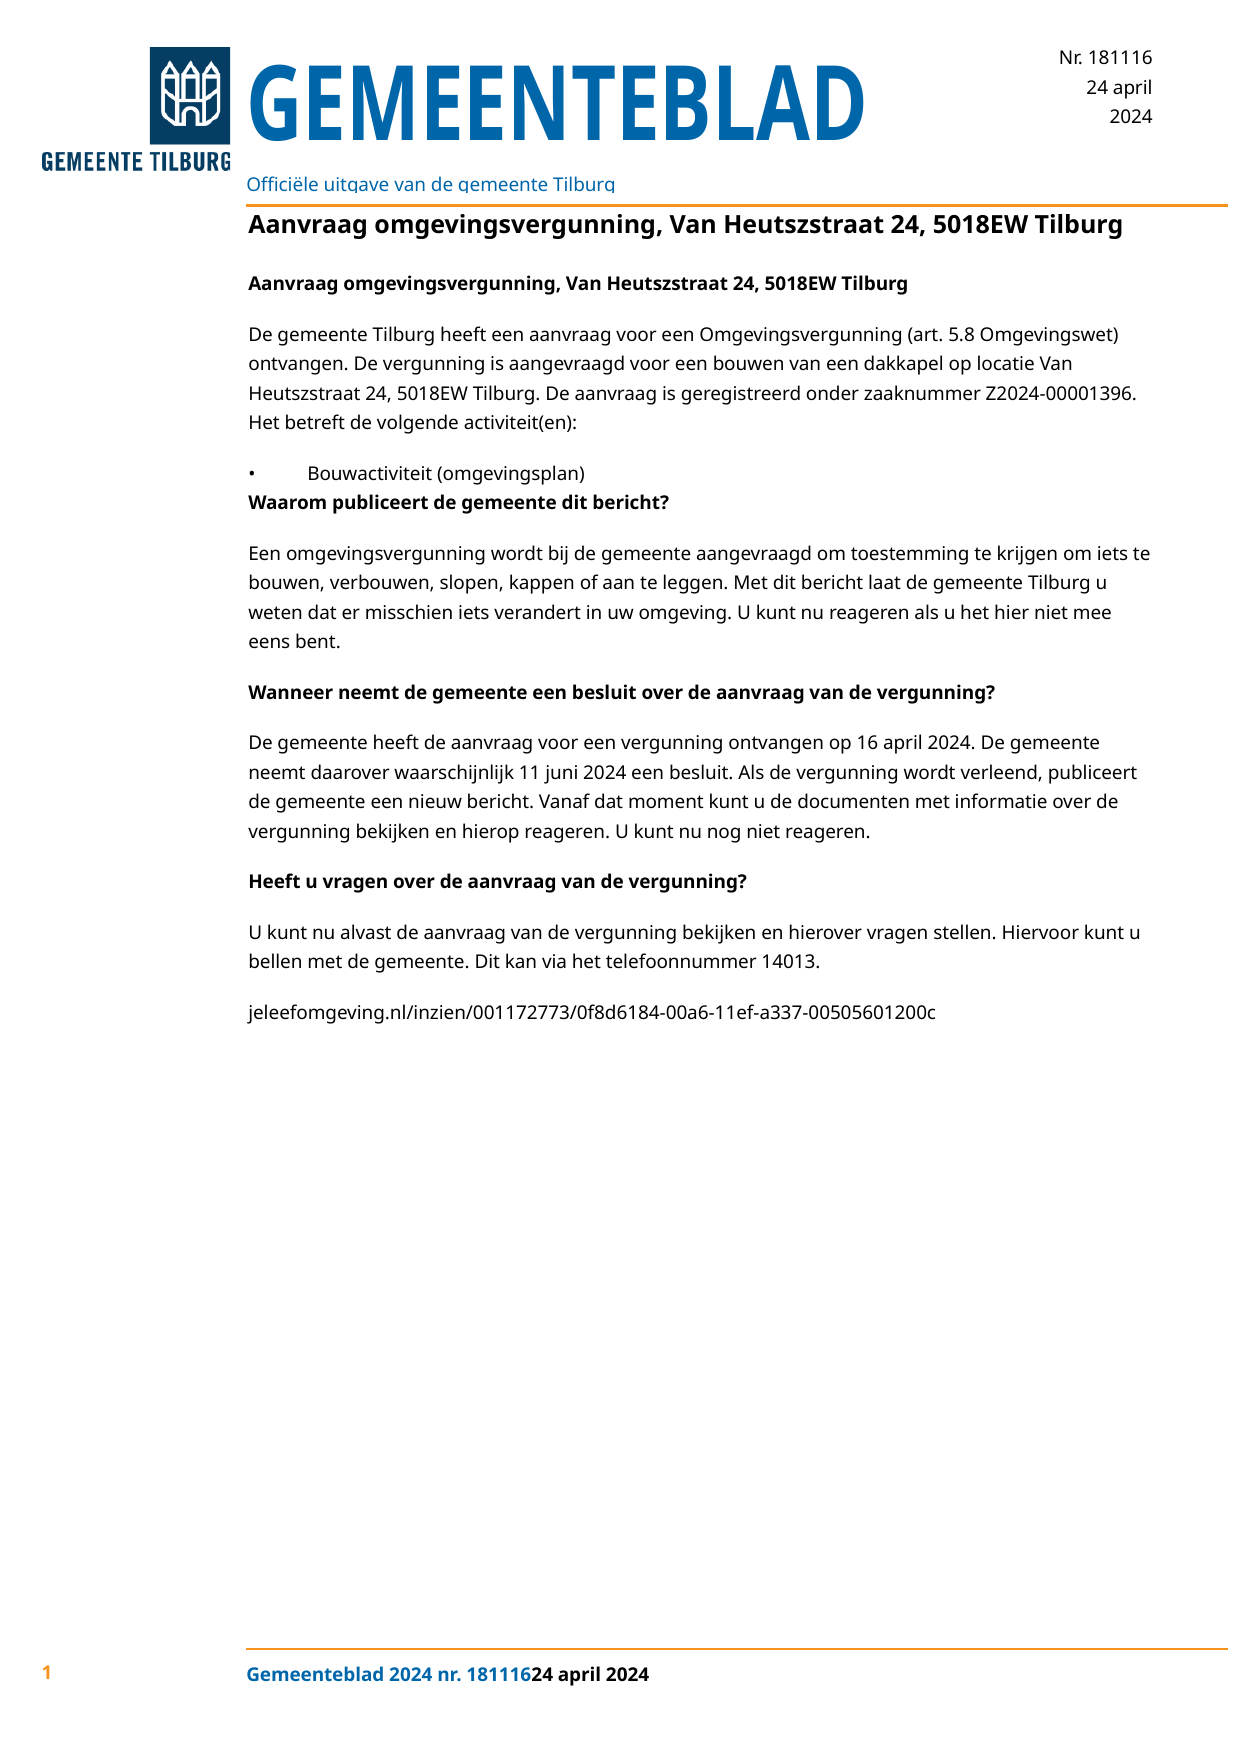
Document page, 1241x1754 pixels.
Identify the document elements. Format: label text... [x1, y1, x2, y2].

list Bouwactiviteit (omgevingsplan) [248, 460, 1152, 486]
text U kunt nu alvast de aanvraag van de vergunning bekijken en hierover vragen stellen. Hiervoor kunt u bellen met de gemeente. Dit kan via het telefoonnummer 14013. [248, 919, 1152, 974]
text Aanvraag omgevingsvergunning, Van Heutszstraat 24, 5018EW Tilburg [248, 270, 1152, 296]
text Heeft u vragen over de aanvraag van de vergunning? [248, 869, 1152, 894]
text De gemeente Tilburg heeft een aanvraag voor een Omgevingsvergunning (art. 5.8 Omgevingswet) ontvangen. De vergunning is aangevraagd voor een bouwen van een dakkapel op locatie Van Heutszstraat 24, 5018EW Tilburg. De aanvraag is geregistreerd onder zaaknummer Z2024-00001396. Het betreft de volgende activiteit(en): [248, 321, 1152, 435]
text jeleefomgeving.nl/inzien/001172773/0f8d6184-00a6-11ef-a337-00505601200c [248, 999, 1152, 1025]
text Aanvraag omgevingsvergunning, Van Heutszstraat 24, 5018EW Tilburg [248, 207, 1152, 241]
picture [41, 47, 231, 172]
text Wanneer neemt de gemeente een besluit over de aanvraag van de vergunning? [248, 679, 1152, 705]
text Een omgevingsvergunning wordt bij de gemeente aangevraagd om toestemming te krijgen om iets te bouwen, verbouwen, slopen, kappen of aan te leggen. Met dit bericht laat de gemeente Tilburg u weten dat er misschien iets verandert in uw omgeving. U kunt nu reageren als u het hier niet mee eens bent. [248, 540, 1152, 654]
text Waarom publiceert de gemeente dit bericht? [248, 489, 1152, 515]
text De gemeente heeft de aanvraag voor een vergunning ontvangen op 16 april 2024. De gemeente neemt daarover waarschijnlijk 11 juni 2024 een besluit. Als de vergunning wordt verleend, publiceert de gemeente een nieuw bericht. Vanaf dat moment kunt u de documenten met informatie over de vergunning bekijken en hierop reageren. U kunt nu nog niet reageren. [248, 729, 1152, 844]
